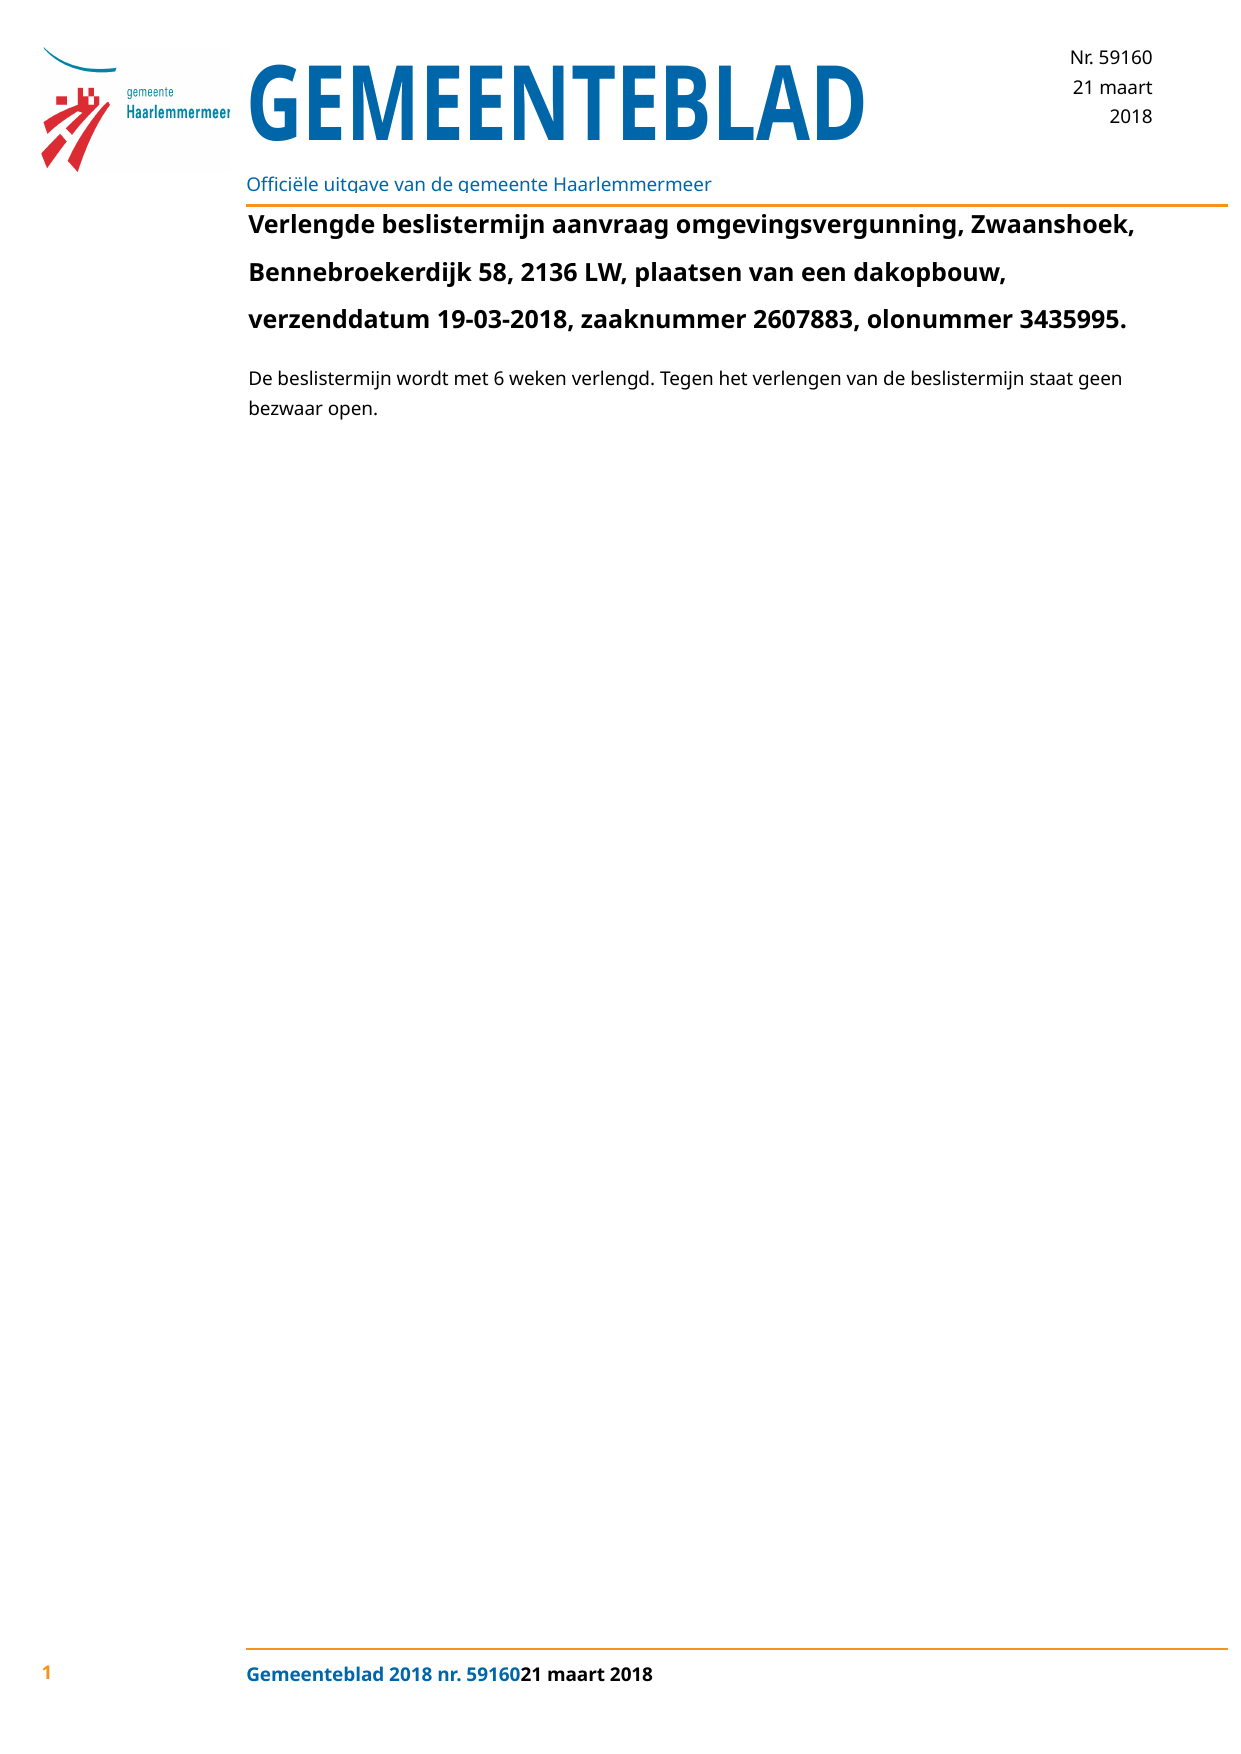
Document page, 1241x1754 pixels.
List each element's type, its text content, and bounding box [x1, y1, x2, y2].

picture [41, 47, 231, 172]
text De beslistermijn wordt met 6 weken verlengd. Tegen het verlengen van de beslistermijn staat geen bezwaar open. [248, 366, 1152, 421]
text Verlengde beslistermijn aanvraag omgevingsvergunning, Zwaanshoek, Bennebroekerdijk 58, 2136 LW, plaatsen van een dakopbouw, verzenddatum 19-03-2018, zaaknummer 2607883, olonummer 3435995. [248, 207, 1152, 336]
